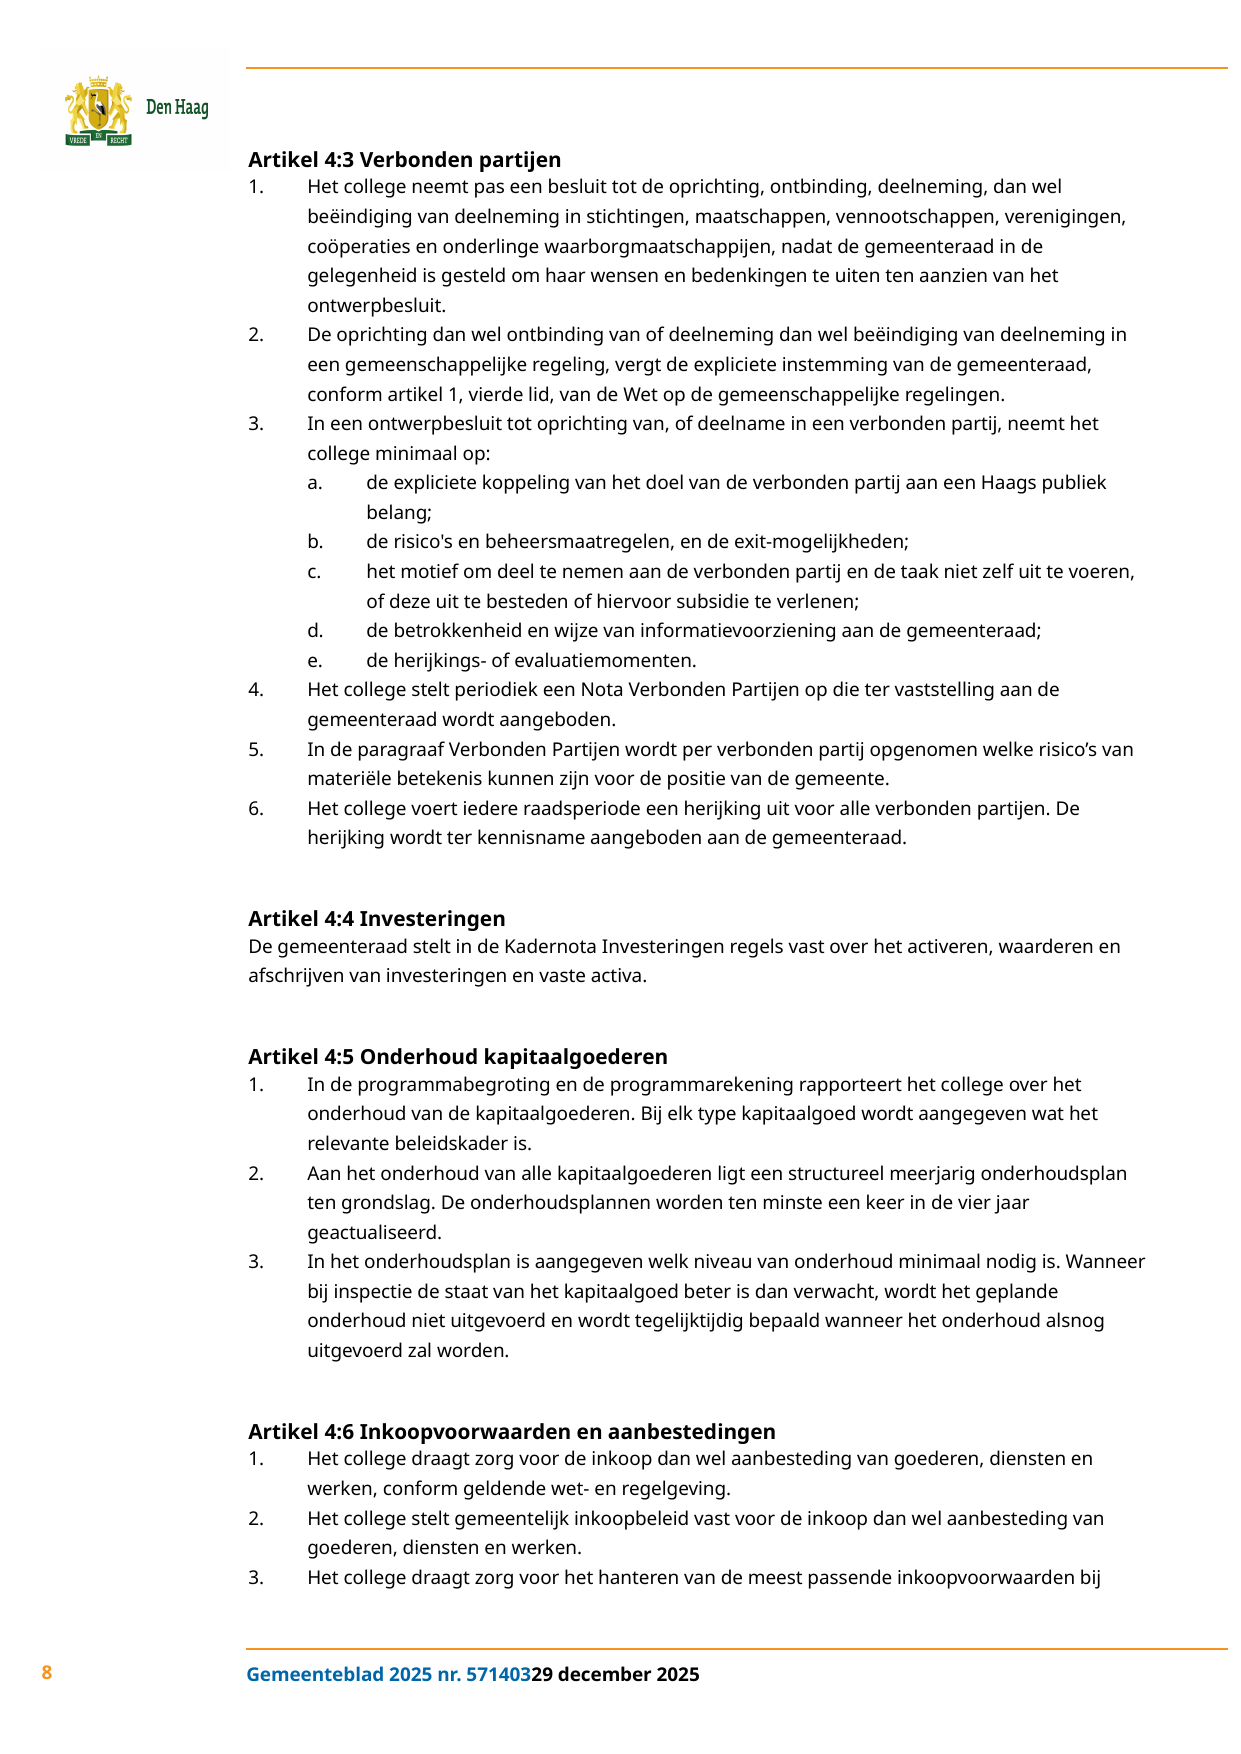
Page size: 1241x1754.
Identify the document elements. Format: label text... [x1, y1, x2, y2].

text De gemeenteraad stelt in de Kadernota Investeringen regels vast over het activeren, waarderen en afschrijven van investeringen en vaste activa. [248, 933, 1152, 988]
list In het onderhoudsplan is aangegeven welk niveau van onderhoud minimaal nodig is. Wanneer bij inspectie de staat van het kapitaalgoed beter is dan verwacht, wordt het geplande onderhoud niet uitgevoerd en wordt tegelijktijdig bepaald wanneer het onderhoud alsnog uitgevoerd zal worden. [248, 1248, 1152, 1363]
list Het college draagt zorg voor het hanteren van de meest passende inkoopvoorwaarden bij [248, 1564, 1152, 1590]
text Artikel 4:3 Verbonden partijen [248, 145, 1152, 174]
list Aan het onderhoud van alle kapitaalgoederen ligt een structureel meerjarig onderhoudsplan ten grondslag. De onderhoudsplannen worden ten minste een keer in de vier jaar geactualiseerd. [248, 1160, 1152, 1244]
list het motief om deel te nemen aan de verbonden partij en de taak niet zelf uit te voeren, of deze uit te besteden of hiervoor subsidie te verlenen; [307, 558, 1152, 613]
text Artikel 4:5 Onderhoud kapitaalgoederen [248, 1042, 1152, 1071]
list de herijkings- of evaluatiemomenten. [307, 647, 1152, 673]
list Het college neemt pas een besluit tot de oprichting, ontbinding, deelneming, dan wel beëindiging van deelneming in stichtingen, maatschappen, vennootschappen, verenigingen, coöperaties en onderlinge waarborgmaatschappijen, nadat de gemeenteraad in de gelegenheid is gesteld om haar wensen en bedenkingen te uiten ten aanzien van het ontwerpbesluit. [248, 174, 1152, 318]
list In de programmabegroting en de programmarekening rapporteert het college over het onderhoud van de kapitaalgoederen. Bij elk type kapitaalgoed wordt aangegeven wat het relevante beleidskader is. [248, 1071, 1152, 1156]
list In een ontwerpbesluit tot oprichting van, of deelname in een verbonden partij, neemt het college minimaal op: [248, 410, 1152, 466]
text Artikel 4:4 Investeringen [248, 904, 1152, 933]
list In de paragraaf Verbonden Partijen wordt per verbonden partij opgenomen welke risico’s van materiële betekenis kunnen zijn voor de positie van de gemeente. [248, 736, 1152, 791]
list de expliciete koppeling van het doel van de verbonden partij aan een Haags publiek belang; [307, 469, 1152, 525]
list Het college draagt zorg voor de inkoop dan wel aanbesteding van goederen, diensten en werken, conform geldende wet- en regelgeving. [248, 1446, 1152, 1501]
list Het college stelt gemeentelijk inkoopbeleid vast voor de inkoop dan wel aanbesteding van goederen, diensten en werken. [248, 1505, 1152, 1560]
list de risico's en beheersmaatregelen, en de exit-mogelijkheden; [307, 529, 1152, 554]
list Het college stelt periodiek een Nota Verbonden Partijen op die ter vaststelling aan de gemeenteraad wordt aangeboden. [248, 677, 1152, 732]
list De oprichting dan wel ontbinding van of deelneming dan wel beëindiging van deelneming in een gemeenschappelijke regeling, vergt de expliciete instemming van de gemeenteraad, conform artikel 1, vierde lid, van de Wet op de gemeenschappelijke regelingen. [248, 322, 1152, 406]
picture [41, 47, 231, 172]
list de betrokkenheid en wijze van informatievoorziening aan de gemeenteraad; [307, 617, 1152, 643]
text Artikel 4:6 Inkoopvoorwaarden en aanbestedingen [248, 1417, 1152, 1446]
list Het college voert iedere raadsperiode een herijking uit voor alle verbonden partijen. De herijking wordt ter kennisname aangeboden aan de gemeenteraad. [248, 795, 1152, 850]
